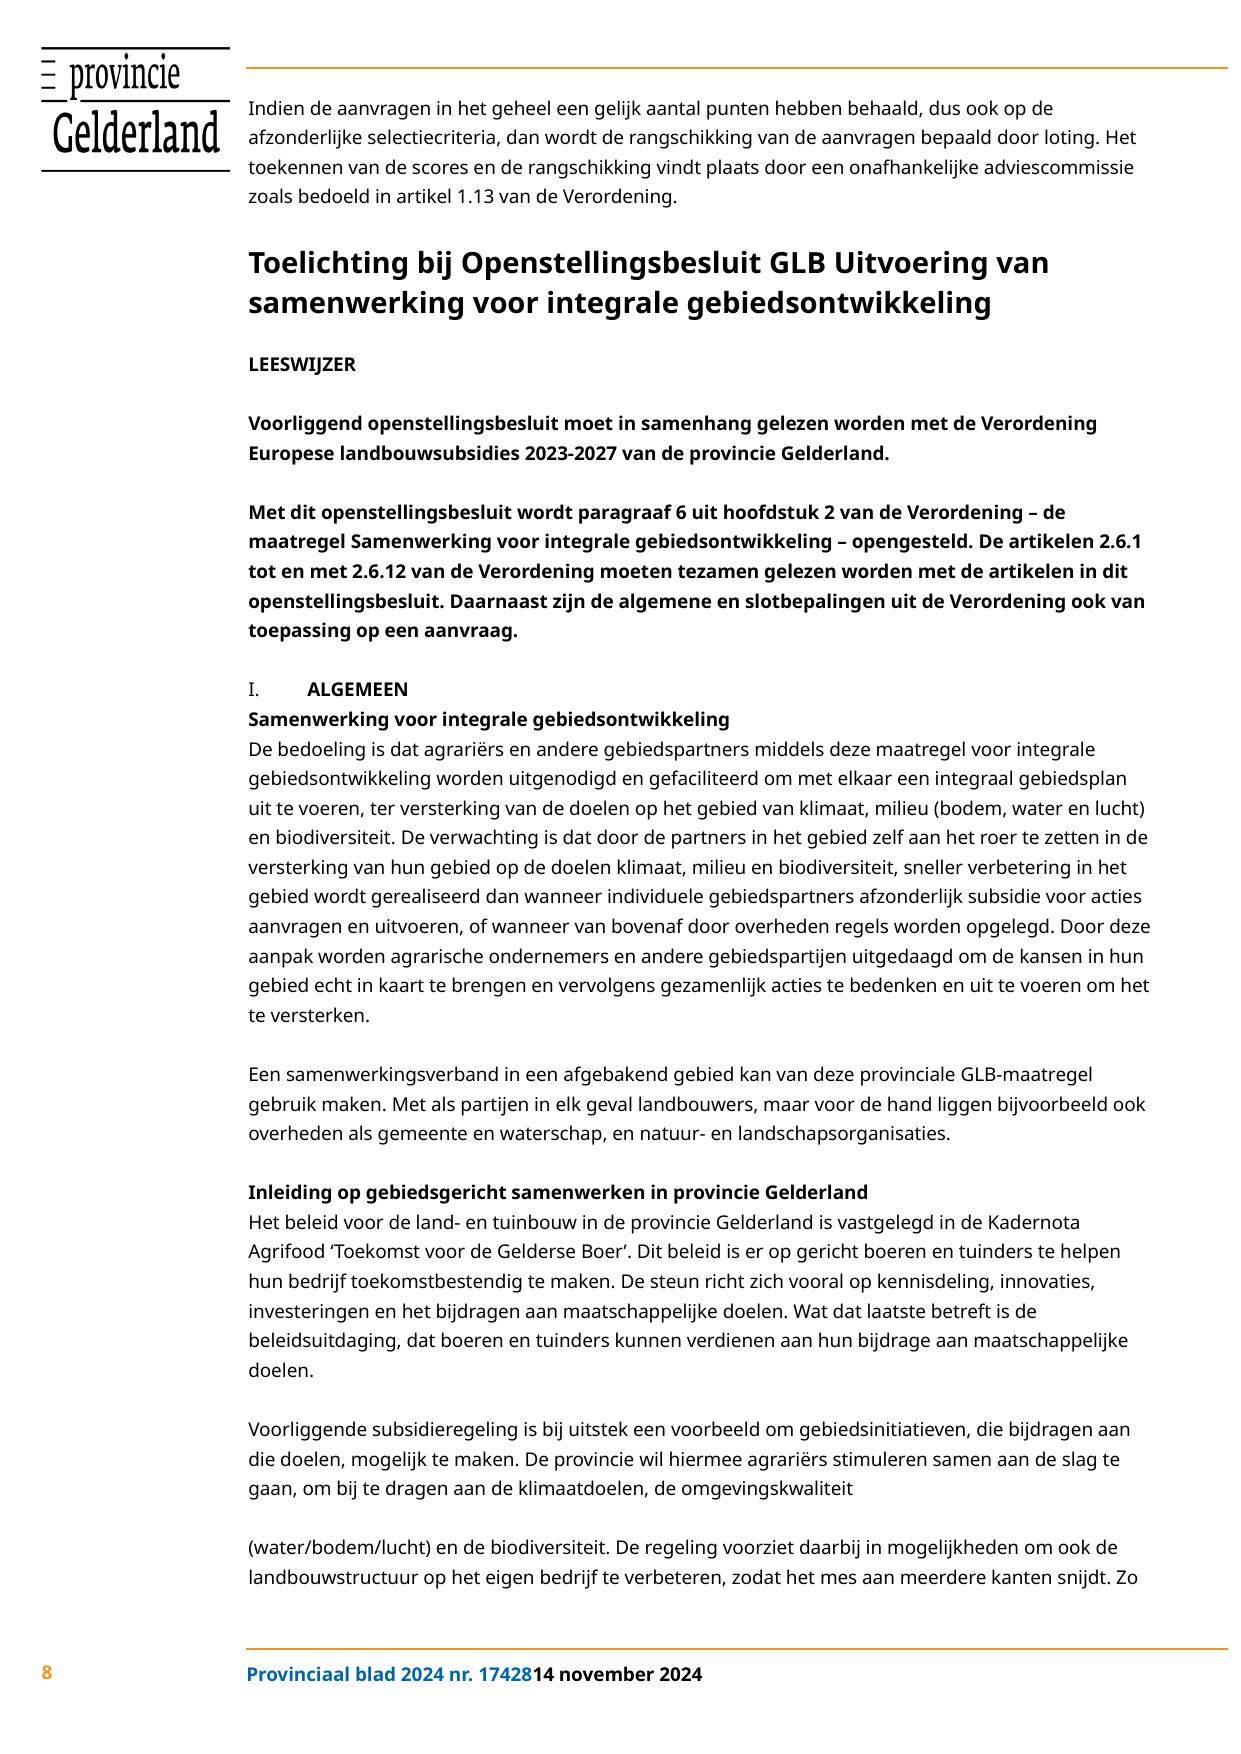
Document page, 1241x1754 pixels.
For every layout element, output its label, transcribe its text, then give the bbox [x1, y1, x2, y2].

picture [41, 47, 231, 172]
list ALGEMEEN [248, 677, 1152, 702]
text Indien de aanvragen in het geheel een gelijk aantal punten hebben behaald, dus ook op de afzonderlijke selectiecriteria, dan wordt de rangschikking van de aanvragen bepaald door loting. Het toekennen van de scores en de rangschikking vindt plaats door een onafhankelijke adviescommissie zoals bedoeld in artikel 1.13 van de Verordening. [248, 95, 1152, 209]
text LEESWIJZER [248, 351, 1152, 377]
text Voorliggende subsidieregeling is bij uitstek een voorbeeld om gebiedsinitiatieven, die bijdragen aan die doelen, mogelijk te maken. De provincie wil hiermee agrariërs stimuleren samen aan de slag te gaan, om bij te dragen aan de klimaatdoelen, de omgevingskwaliteit [248, 1416, 1152, 1501]
text Toelichting bij Openstellingsbesluit GLB Uitvoering van samenwerking voor integrale gebiedsontwikkeling [248, 243, 1152, 322]
text Voorliggend openstellingsbesluit moet in samenhang gelezen worden met de Verordening Europese landbouwsubsidies 2023-2027 van de provincie Gelderland. [248, 410, 1152, 466]
text Het beleid voor de land- en tuinbouw in de provincie Gelderland is vastgelegd in de Kadernota Agrifood ‘Toekomst voor de Gelderse Boer’. Dit beleid is er op gericht boeren en tuinders te helpen hun bedrijf toekomstbestendig te maken. De steun richt zich vooral op kennisdeling, innovaties, investeringen en het bijdragen aan maatschappelijke doelen. Wat dat laatste betreft is de beleidsuitdaging, dat boeren en tuinders kunnen verdienen aan hun bijdrage aan maatschappelijke doelen. [248, 1209, 1152, 1383]
text Met dit openstellingsbesluit wordt paragraaf 6 uit hoofdstuk 2 van de Verordening – de maatregel Samenwerking voor integrale gebiedsontwikkeling – opengesteld. De artikelen 2.6.1 tot en met 2.6.12 van de Verordening moeten tezamen gelezen worden met de artikelen in dit openstellingsbesluit. Daarnaast zijn de algemene en slotbepalingen uit de Verordening ook van toepassing op een aanvraag. [248, 499, 1152, 643]
text Inleiding op gebiedsgericht samenwerken in provincie Gelderland [248, 1179, 1152, 1205]
text (water/bodem/lucht) en de biodiversiteit. De regeling voorziet daarbij in mogelijkheden om ook de landbouwstructuur op het eigen bedrijf te verbeteren, zodat het mes aan meerdere kanten snijdt. Zo [248, 1534, 1152, 1590]
text De bedoeling is dat agrariërs en andere gebiedspartners middels deze maatregel voor integrale gebiedsontwikkeling worden uitgenodigd en gefaciliteerd om met elkaar een integraal gebiedsplan uit te voeren, ter versterking van de doelen op het gebied van klimaat, milieu (bodem, water en lucht) en biodiversiteit. De verwachting is dat door de partners in het gebied zelf aan het roer te zetten in de versterking van hun gebied op de doelen klimaat, milieu en biodiversiteit, sneller verbetering in het gebied wordt gerealiseerd dan wanneer individuele gebiedspartners afzonderlijk subsidie voor acties aanvragen en uitvoeren, of wanneer van bovenaf door overheden regels worden opgelegd. Door deze aanpak worden agrarische ondernemers en andere gebiedspartijen uitgedaagd om de kansen in hun gebied echt in kaart te brengen en vervolgens gezamenlijk acties te bedenken en uit te voeren om het te versterken. [248, 736, 1152, 1028]
text Samenwerking voor integrale gebiedsontwikkeling [248, 706, 1152, 732]
text Een samenwerkingsverband in een afgebakend gebied kan van deze provinciale GLB-maatregel gebruik maken. Met als partijen in elk geval landbouwers, maar voor de hand liggen bijvoorbeeld ook overheden als gemeente en waterschap, en natuur- en landschapsorganisaties. [248, 1061, 1152, 1146]
